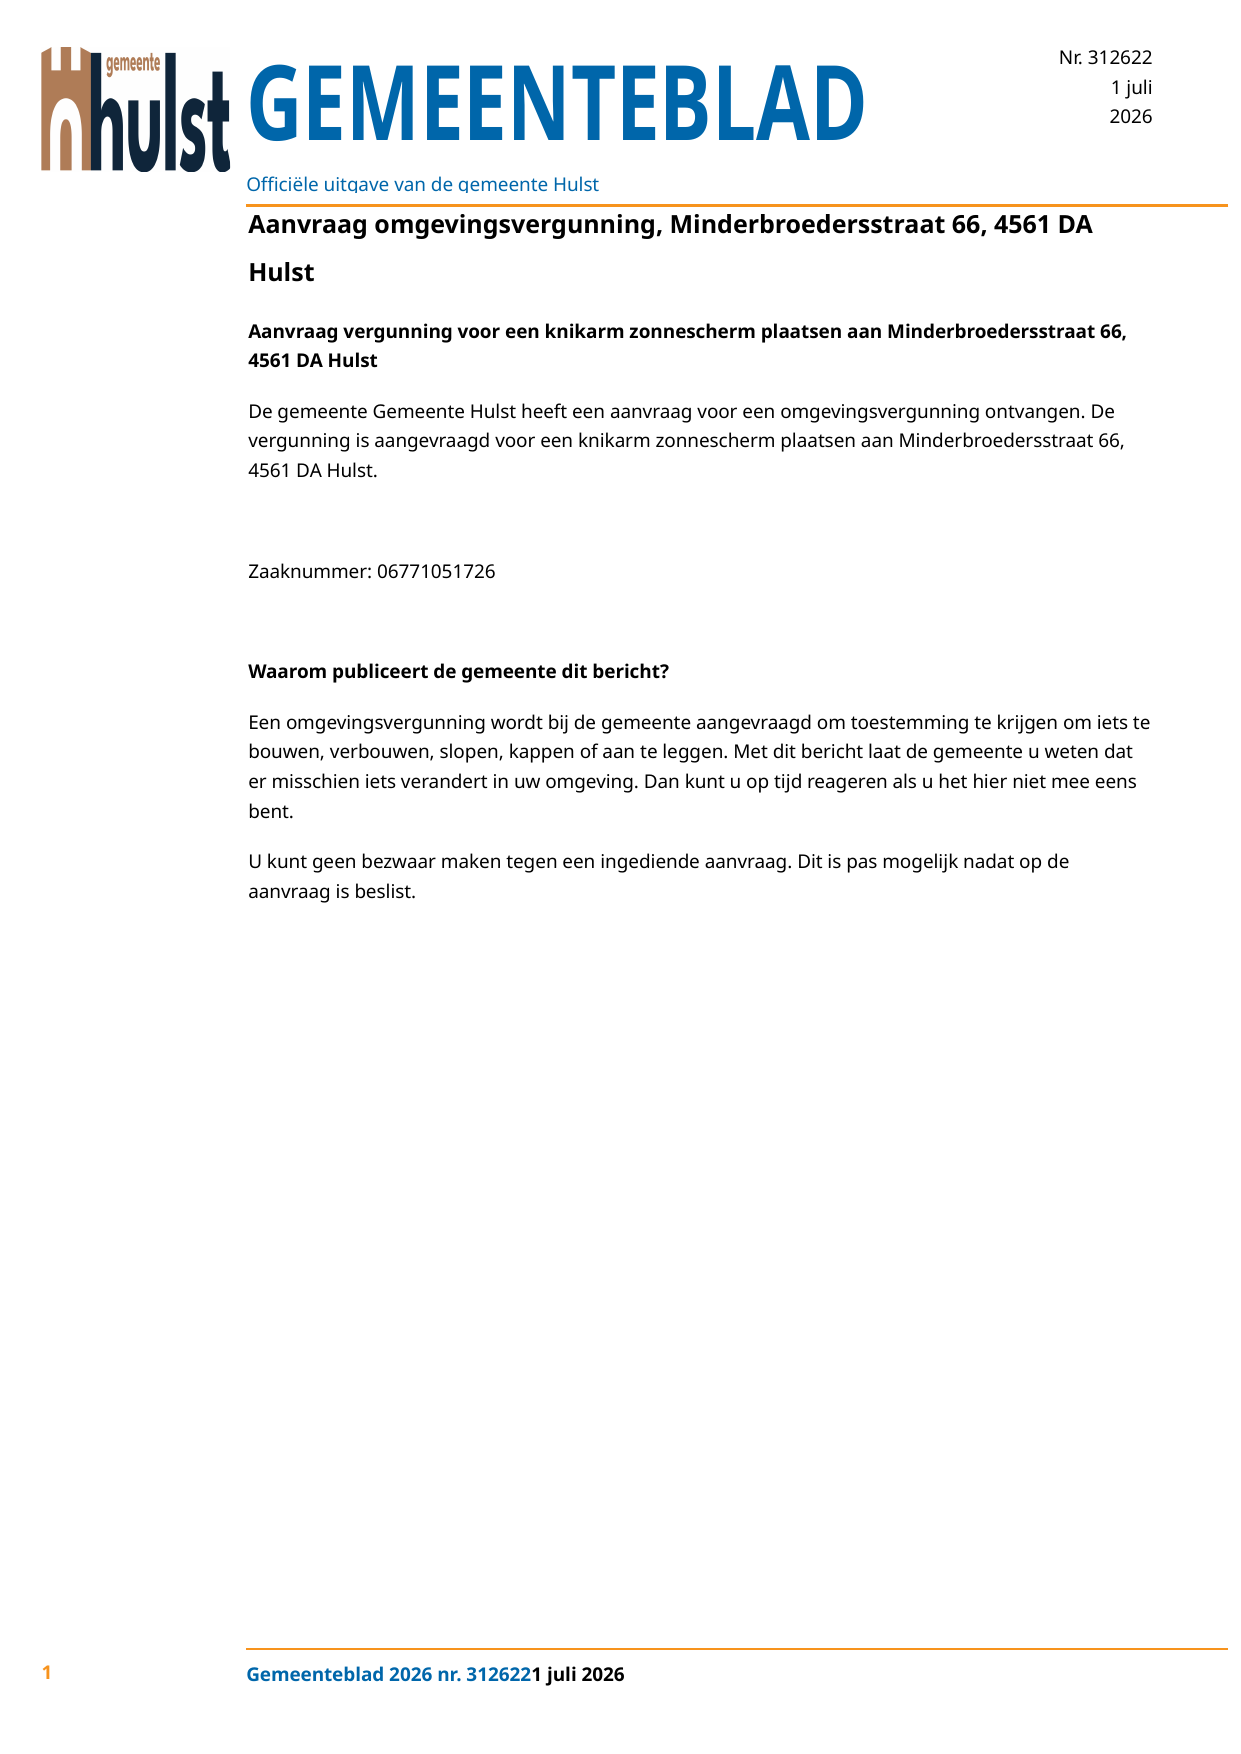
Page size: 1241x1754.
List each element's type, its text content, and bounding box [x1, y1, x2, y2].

text Aanvraag omgevingsvergunning, Minderbroedersstraat 66, 4561 DA Hulst [248, 207, 1152, 288]
text Waarom publiceert de gemeente dit bericht? [248, 659, 1152, 684]
text Zaaknummer: 06771051726 [248, 558, 1152, 584]
text Aanvraag vergunning voor een knikarm zonnescherm plaatsen aan Minderbroedersstraat 66, 4561 DA Hulst [248, 318, 1152, 373]
picture [41, 47, 231, 172]
text Een omgevingsvergunning wordt bij de gemeente aangevraagd om toestemming te krijgen om iets te bouwen, verbouwen, slopen, kappen of aan te leggen. Met dit bericht laat de gemeente u weten dat er misschien iets verandert in uw omgeving. Dan kunt u op tijd reageren als u het hier niet mee eens bent. [248, 709, 1152, 824]
text De gemeente Gemeente Hulst heeft een aanvraag voor een omgevingsvergunning ontvangen. De vergunning is aangevraagd voor een knikarm zonnescherm plaatsen aan Minderbroedersstraat 66, 4561 DA Hulst. [248, 398, 1152, 483]
text U kunt geen bezwaar maken tegen een ingediende aanvraag. Dit is pas mogelijk nadat op de aanvraag is beslist. [248, 848, 1152, 904]
